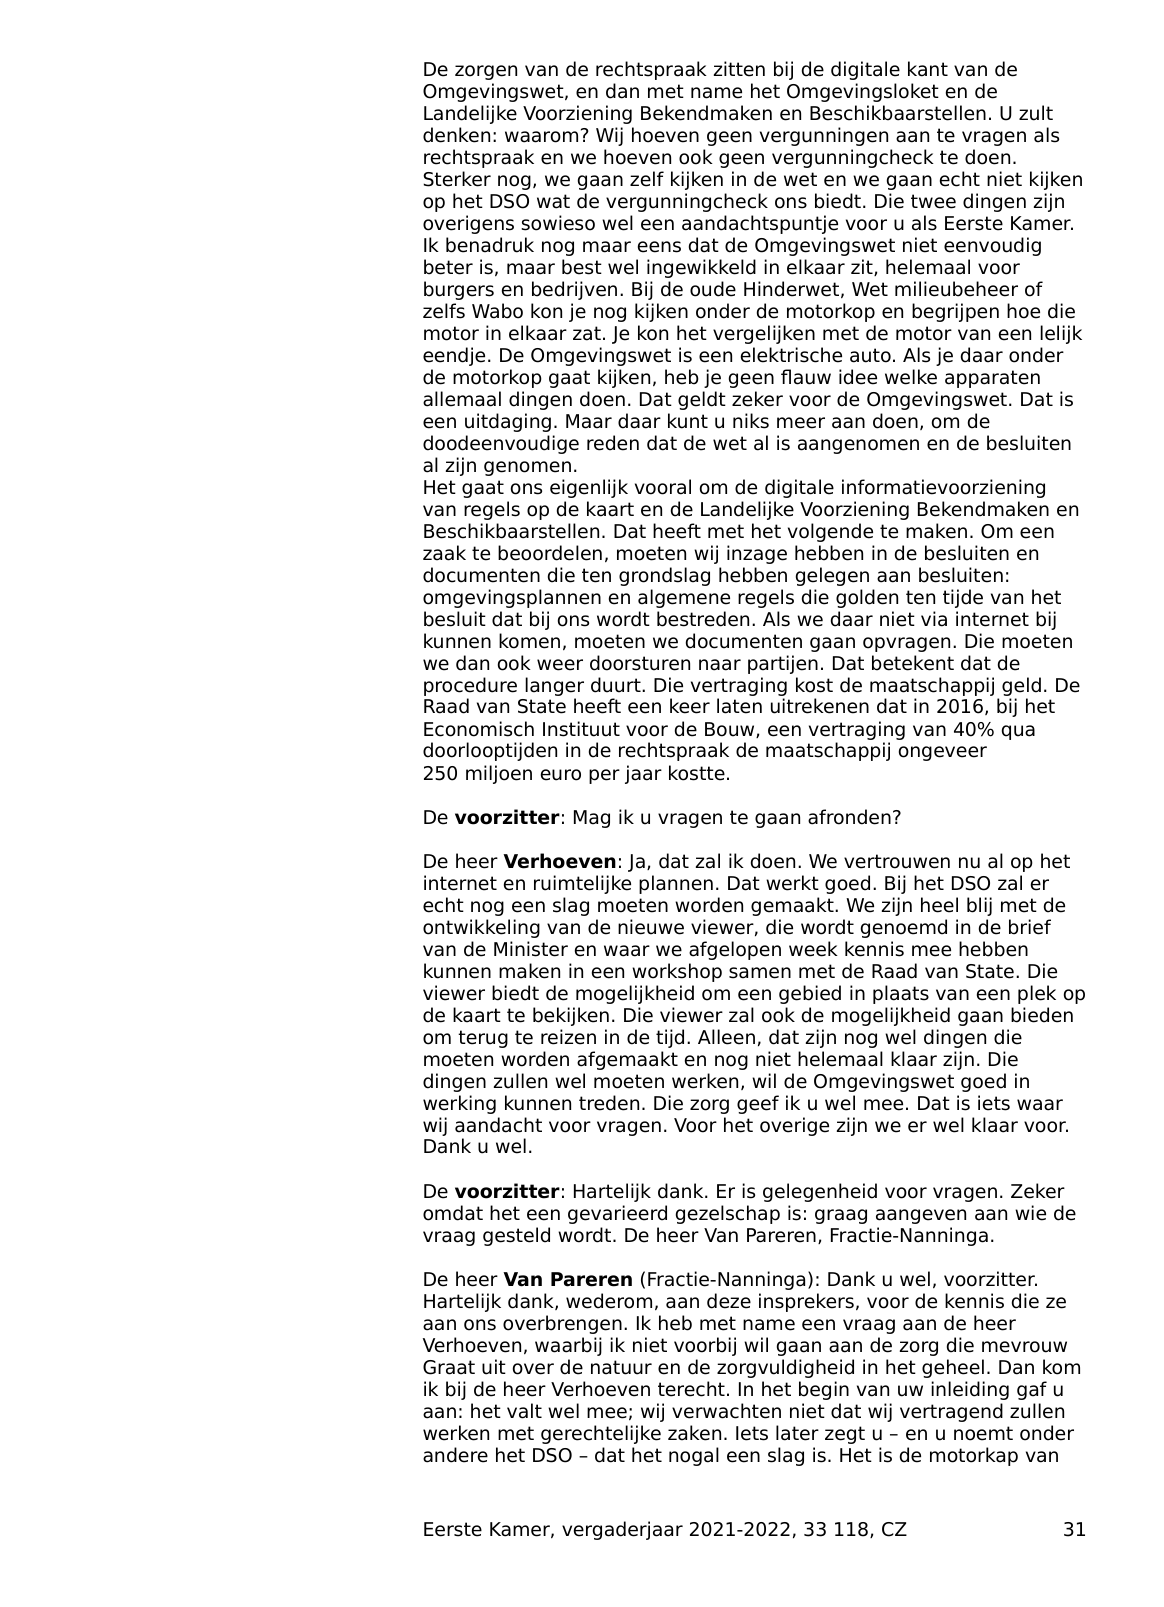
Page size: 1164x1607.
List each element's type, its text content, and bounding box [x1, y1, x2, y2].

text Dank u wel. [422, 1136, 1087, 1158]
text De voorzitter: Hartelijk dank. Er is gelegenheid voor vragen. Zeker omdat het een gevarieerd gezelschap is: graag aangeven aan wie de vraag gesteld wordt. De heer Van Pareren, Fractie-Nanninga. [422, 1181, 1087, 1247]
text De heer Verhoeven: Ja, dat zal ik doen. We vertrouwen nu al op het internet en ruimtelijke plannen. Dat werkt goed. Bij het DSO zal er echt nog een slag moeten worden gemaakt. We zijn heel blij met de ontwikkeling van de nieuwe viewer, die wordt genoemd in de brief van de Minister en waar we afgelopen week kennis mee hebben kunnen maken in een workshop samen met de Raad van State. Die viewer biedt de mogelijkheid om een gebied in plaats van een plek op de kaart te bekijken. Die viewer zal ook de mogelijkheid gaan bieden om terug te reizen in de tijd. Alleen, dat zijn nog wel dingen die moeten worden afgemaakt en nog niet helemaal klaar zijn. Die dingen zullen wel moeten werken, wil de Omgevingswet goed in werking kunnen treden. Die zorg geef ik u wel mee. Dat is iets waar wij aandacht voor vragen. Voor het overige zijn we er wel klaar voor. [422, 851, 1087, 1136]
text Het gaat ons eigenlijk vooral om de digitale informatievoorziening van regels op de kaart en de Landelijke Voorziening Bekendmaken en Beschikbaarstellen. Dat heeft met het volgende te maken. Om een zaak te beoordelen, moeten wij inzage hebben in de besluiten en documenten die ten grondslag hebben gelegen aan besluiten: omgevingsplannen en algemene regels die golden ten tijde van het besluit dat bij ons wordt bestreden. Als we daar niet via internet bij kunnen komen, moeten we documenten gaan opvragen. Die moeten we dan ook weer doorsturen naar partijen. Dat betekent dat de procedure langer duurt. Die vertraging kost de maatschappij geld. De Raad van State heeft een keer laten uitrekenen dat in 2016, bij het Economisch Instituut voor de Bouw, een vertraging van 40% qua doorlooptijden in de rechtspraak de maatschappij ongeveer 250 miljoen euro per jaar kostte. [422, 477, 1087, 784]
text De voorzitter: Mag ik u vragen te gaan afronden? [422, 807, 1087, 828]
text De zorgen van de rechtspraak zitten bij de digitale kant van de Omgevingswet, en dan met name het Omgevingsloket en de Landelijke Voorziening Bekendmaken en Beschikbaarstellen. U zult denken: waarom? Wij hoeven geen vergunningen aan te vragen als rechtspraak en we hoeven ook geen vergunningcheck te doen. Sterker nog, we gaan zelf kijken in de wet en we gaan echt niet kijken op het DSO wat de vergunningcheck ons biedt. Die twee dingen zijn overigens sowieso wel een aandachtspuntje voor u als Eerste Kamer. Ik benadruk nog maar eens dat de Omgevingswet niet eenvoudig beter is, maar best wel ingewikkeld in elkaar zit, helemaal voor burgers en bedrijven. Bij de oude Hinderwet, Wet milieubeheer of zelfs Wabo kon je nog kijken onder de motorkop en begrijpen hoe die motor in elkaar zat. Je kon het vergelijken met de motor van een lelijk eendje. De Omgevingswet is een elektrische auto. Als je daar onder de motorkop gaat kijken, heb je geen flauw idee welke apparaten allemaal dingen doen. Dat geldt zeker voor de Omgevingswet. Dat is een uitdaging. Maar daar kunt u niks meer aan doen, om de doodeenvoudige reden dat de wet al is aangenomen en de besluiten al zijn genomen. [422, 59, 1087, 477]
text De heer Van Pareren (Fractie-Nanninga): Dank u wel, voorzitter. Hartelijk dank, wederom, aan deze insprekers, voor de kennis die ze aan ons overbrengen. Ik heb met name een vraag aan de heer Verhoeven, waarbij ik niet voorbij wil gaan aan de zorg die mevrouw Graat uit over de natuur en de zorgvuldigheid in het geheel. Dan kom ik bij de heer Verhoeven terecht. In het begin van uw inleiding gaf u aan: het valt wel mee; wij verwachten niet dat wij vertragend zullen werken met gerechtelijke zaken. Iets later zegt u – en u noemt onder andere het DSO – dat het nogal een slag is. Het is de motorkap van [422, 1269, 1087, 1467]
